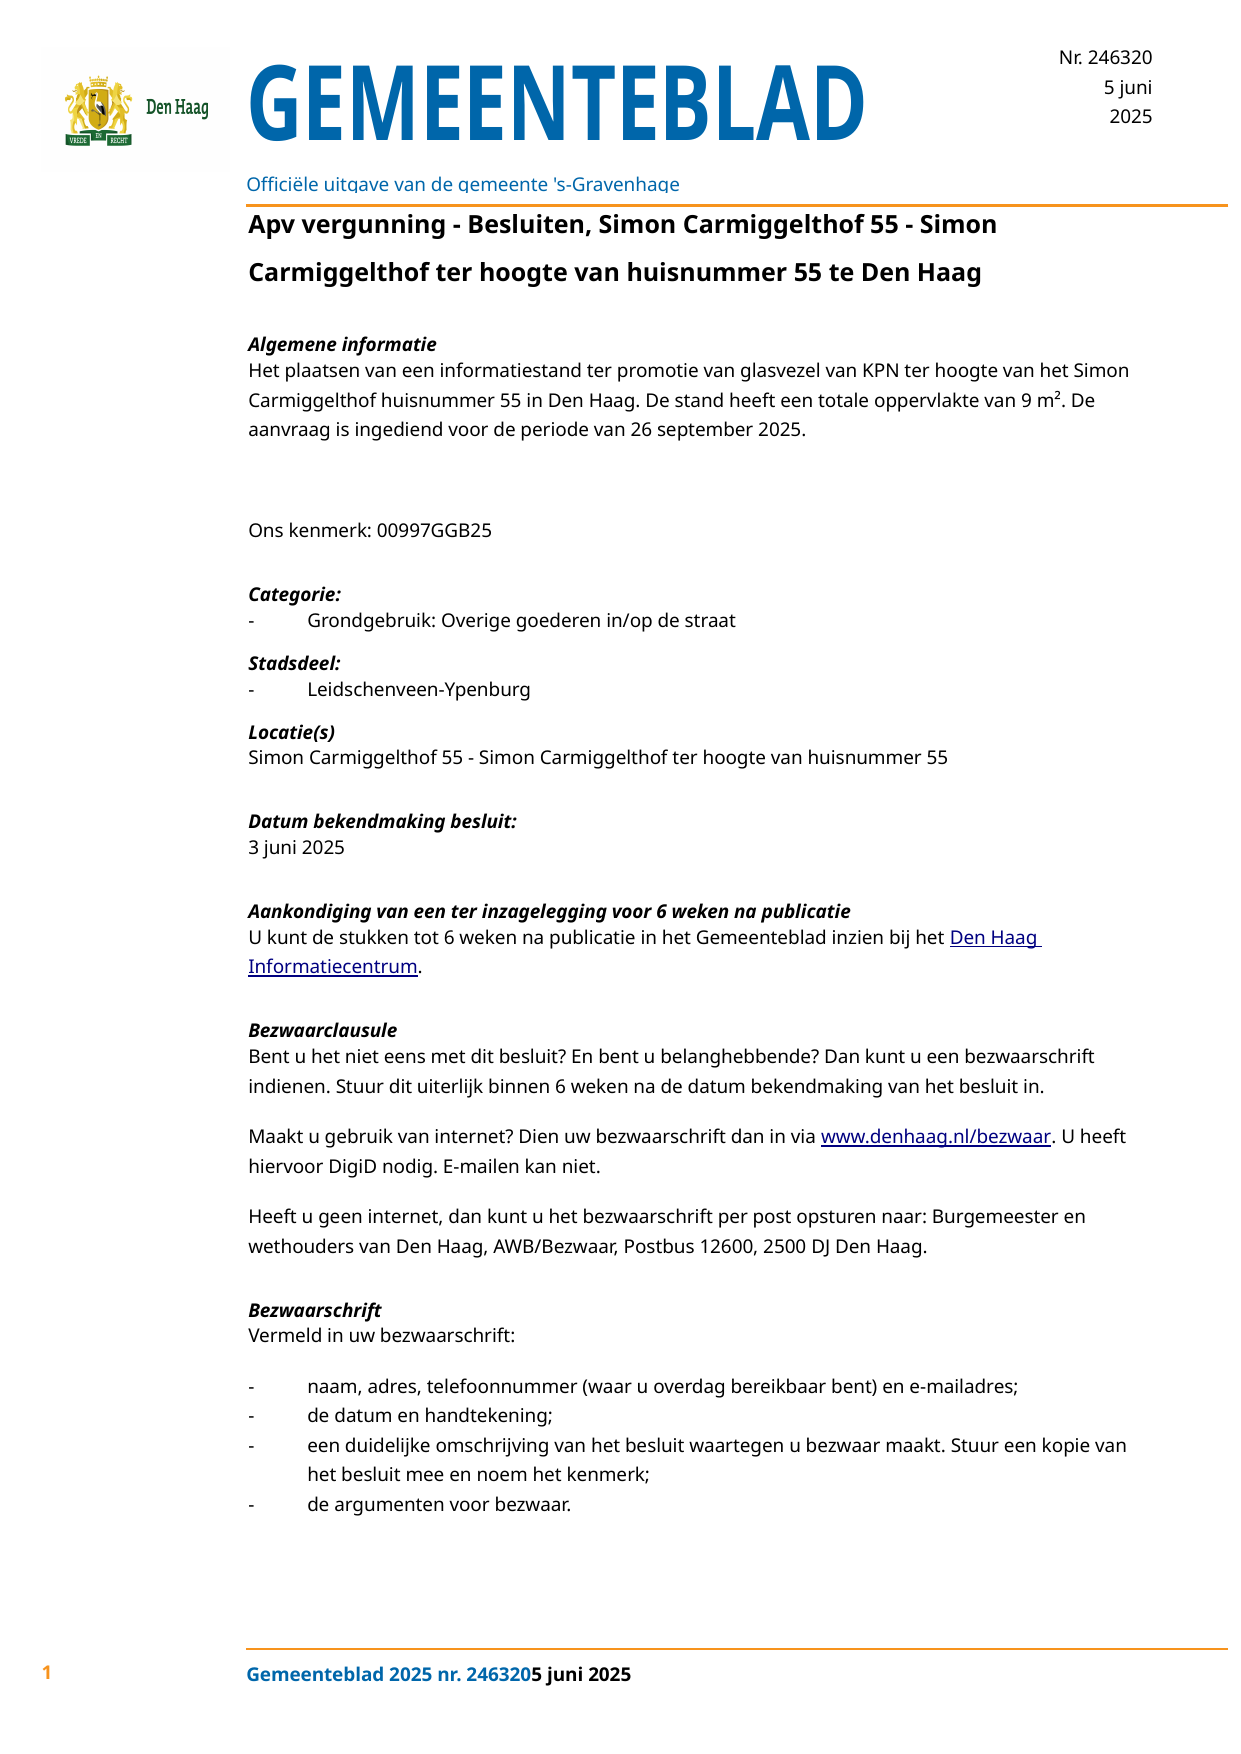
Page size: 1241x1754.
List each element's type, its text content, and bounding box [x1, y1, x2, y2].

text Bezwaarclausule [248, 1017, 1152, 1043]
list naam, adres, telefoonnummer (waar u overdag bereikbaar bent) en e-mailadres; [248, 1373, 1152, 1399]
text Datum bekendmaking besluit: [248, 808, 1152, 834]
text Algemene informatie [248, 331, 1152, 357]
text Locatie(s) [248, 719, 1152, 744]
list een duidelijke omschrijving van het besluit waartegen u bezwaar maakt. Stuur een kopie van het besluit mee en noem het kenmerk; [248, 1432, 1152, 1487]
text Stadsdeel: [248, 650, 1152, 676]
text U kunt de stukken tot 6 weken na publicatie in het Gemeenteblad inzien bij het Den Haag Informatiecentrum. [248, 924, 1152, 979]
text Vermeld in uw bezwaarschrift: [248, 1322, 1152, 1348]
text Categorie: [248, 581, 1152, 607]
list de argumenten voor bezwaar. [248, 1491, 1152, 1517]
list Leidschenveen-Ypenburg [248, 676, 1152, 701]
text Maakt u gebruik van internet? Dien uw bezwaarschrift dan in via www.denhaag.nl/bezwaar. U heeft hiervoor DigiD nodig. E-mailen kan niet. [248, 1123, 1152, 1178]
text 3 juni 2025 [248, 834, 1152, 860]
text Het plaatsen van een informatiestand ter promotie van glasvezel van KPN ter hoogte van het Simon Carmiggelthof huisnummer 55 in Den Haag. De stand heeft een totale oppervlakte van 9 m². De aanvraag is ingediend voor de periode van 26 september 2025. [248, 357, 1152, 442]
list Grondgebruik: Overige goederen in/op de straat [248, 607, 1152, 633]
list de datum en handtekening; [248, 1402, 1152, 1428]
text Bezwaarschrift [248, 1297, 1152, 1322]
text Aankondiging van een ter inzagelegging voor 6 weken na publicatie [248, 898, 1152, 924]
text Simon Carmiggelthof 55 - Simon Carmiggelthof ter hoogte van huisnummer 55 [248, 744, 1152, 770]
text Bent u het niet eens met dit besluit? En bent u belanghebbende? Dan kunt u een bezwaarschrift indienen. Stuur dit uiterlijk binnen 6 weken na de datum bekendmaking van het besluit in. [248, 1043, 1152, 1098]
picture [41, 47, 231, 172]
text Apv vergunning - Besluiten, Simon Carmiggelthof 55 - Simon Carmiggelthof ter hoogte van huisnummer 55 te Den Haag [248, 207, 1152, 288]
text Ons kenmerk: 00997GGB25 [248, 517, 1152, 543]
text Heeft u geen internet, dan kunt u het bezwaarschrift per post opsturen naar: Burgemeester en wethouders van Den Haag, AWB/Bezwaar, Postbus 12600, 2500 DJ Den Haag. [248, 1203, 1152, 1258]
